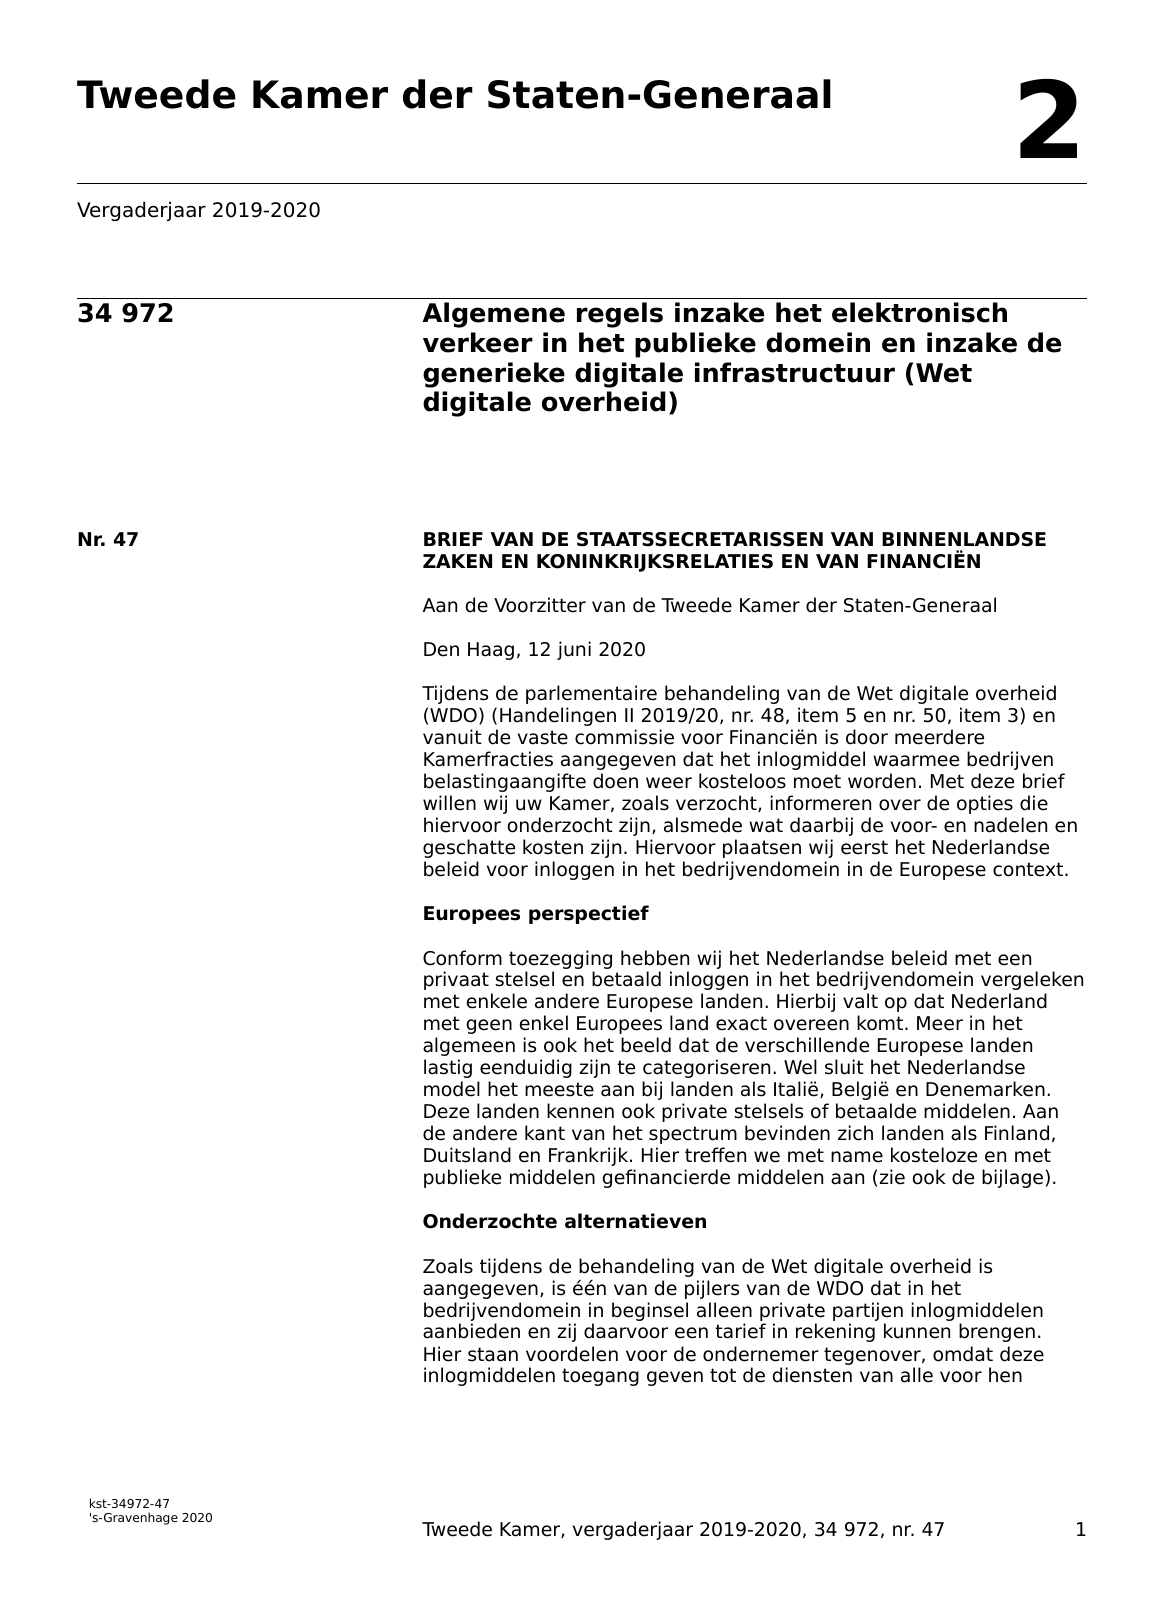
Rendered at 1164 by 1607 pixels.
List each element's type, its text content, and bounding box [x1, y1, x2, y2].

subtitle 34 972 Algemene regels inzake het elektronisch verkeer in het publieke domein en inzake de generieke digitale infrastructuur (Wet digitale overheid) [77, 299, 1087, 418]
subtitle Europees perspectief [422, 903, 1087, 925]
text kst-34972-47 [88, 1497, 323, 1511]
text Aan de Voorzitter van de Tweede Kamer der Staten-Generaal [422, 595, 1087, 617]
table_cell Vergaderjaar 2019-2020 [77, 184, 1087, 298]
subtitle Onderzochte alternatieven [422, 1211, 1087, 1233]
text Tijdens de parlementaire behandeling van de Wet digitale overheid (WDO) (Handelingen II 2019/20, nr. 48, item 5 en nr. 50, item 3) en vanuit de vaste commissie voor Financiën is door meerdere Kamerfracties aangegeven dat het inlogmiddel waarmee bedrijven belastingaangifte doen weer kosteloos moet worden. Met deze brief willen wij uw Kamer, zoals verzocht, informeren over de opties die hiervoor onderzocht zijn, alsmede wat daarbij de voor- en nadelen en geschatte kosten zijn. Hiervoor plaatsen wij eerst het Nederlandse beleid voor inloggen in het bedrijvendomein in de Europese context. [422, 683, 1087, 881]
table_header 2 [886, 59, 1087, 183]
table_header Tweede Kamer der Staten-Generaal [77, 59, 886, 183]
text Conform toezegging hebben wij het Nederlandse beleid met een privaat stelsel en betaald inloggen in het bedrijvendomein vergeleken met enkele andere Europese landen. Hierbij valt op dat Nederland met geen enkel Europees land exact overeen komt. Meer in het algemeen is ook het beeld dat de verschillende Europese landen lastig eenduidig zijn te categoriseren. Wel sluit het Nederlandse model het meeste aan bij landen als Italië, België en Denemarken. Deze landen kennen ook private stelsels of betaalde middelen. Aan de andere kant van het spectrum bevinden zich landen als Finland, Duitsland en Frankrijk. Hier treffen we met name kosteloze en met publieke middelen gefinancierde middelen aan (zie ook de bijlage). [422, 947, 1087, 1189]
subtitle Nr. 47 BRIEF VAN DE STAATSSECRETARISSEN VAN BINNENLANDSE ZAKEN EN KONINKRIJKSRELATIES EN VAN FINANCIËN [77, 529, 1087, 573]
text Den Haag, 12 juni 2020 [422, 639, 1087, 661]
text Zoals tijdens de behandeling van de Wet digitale overheid is aangegeven, is één van de pijlers van de WDO dat in het bedrijvendomein in beginsel alleen private partijen inlogmiddelen aanbieden en zij daarvoor een tarief in rekening kunnen brengen. Hier staan voordelen voor de ondernemer tegenover, omdat deze inlogmiddelen toegang geven tot de diensten van alle voor hen [422, 1256, 1087, 1387]
text 's-Gravenhage 2020 [88, 1511, 323, 1525]
